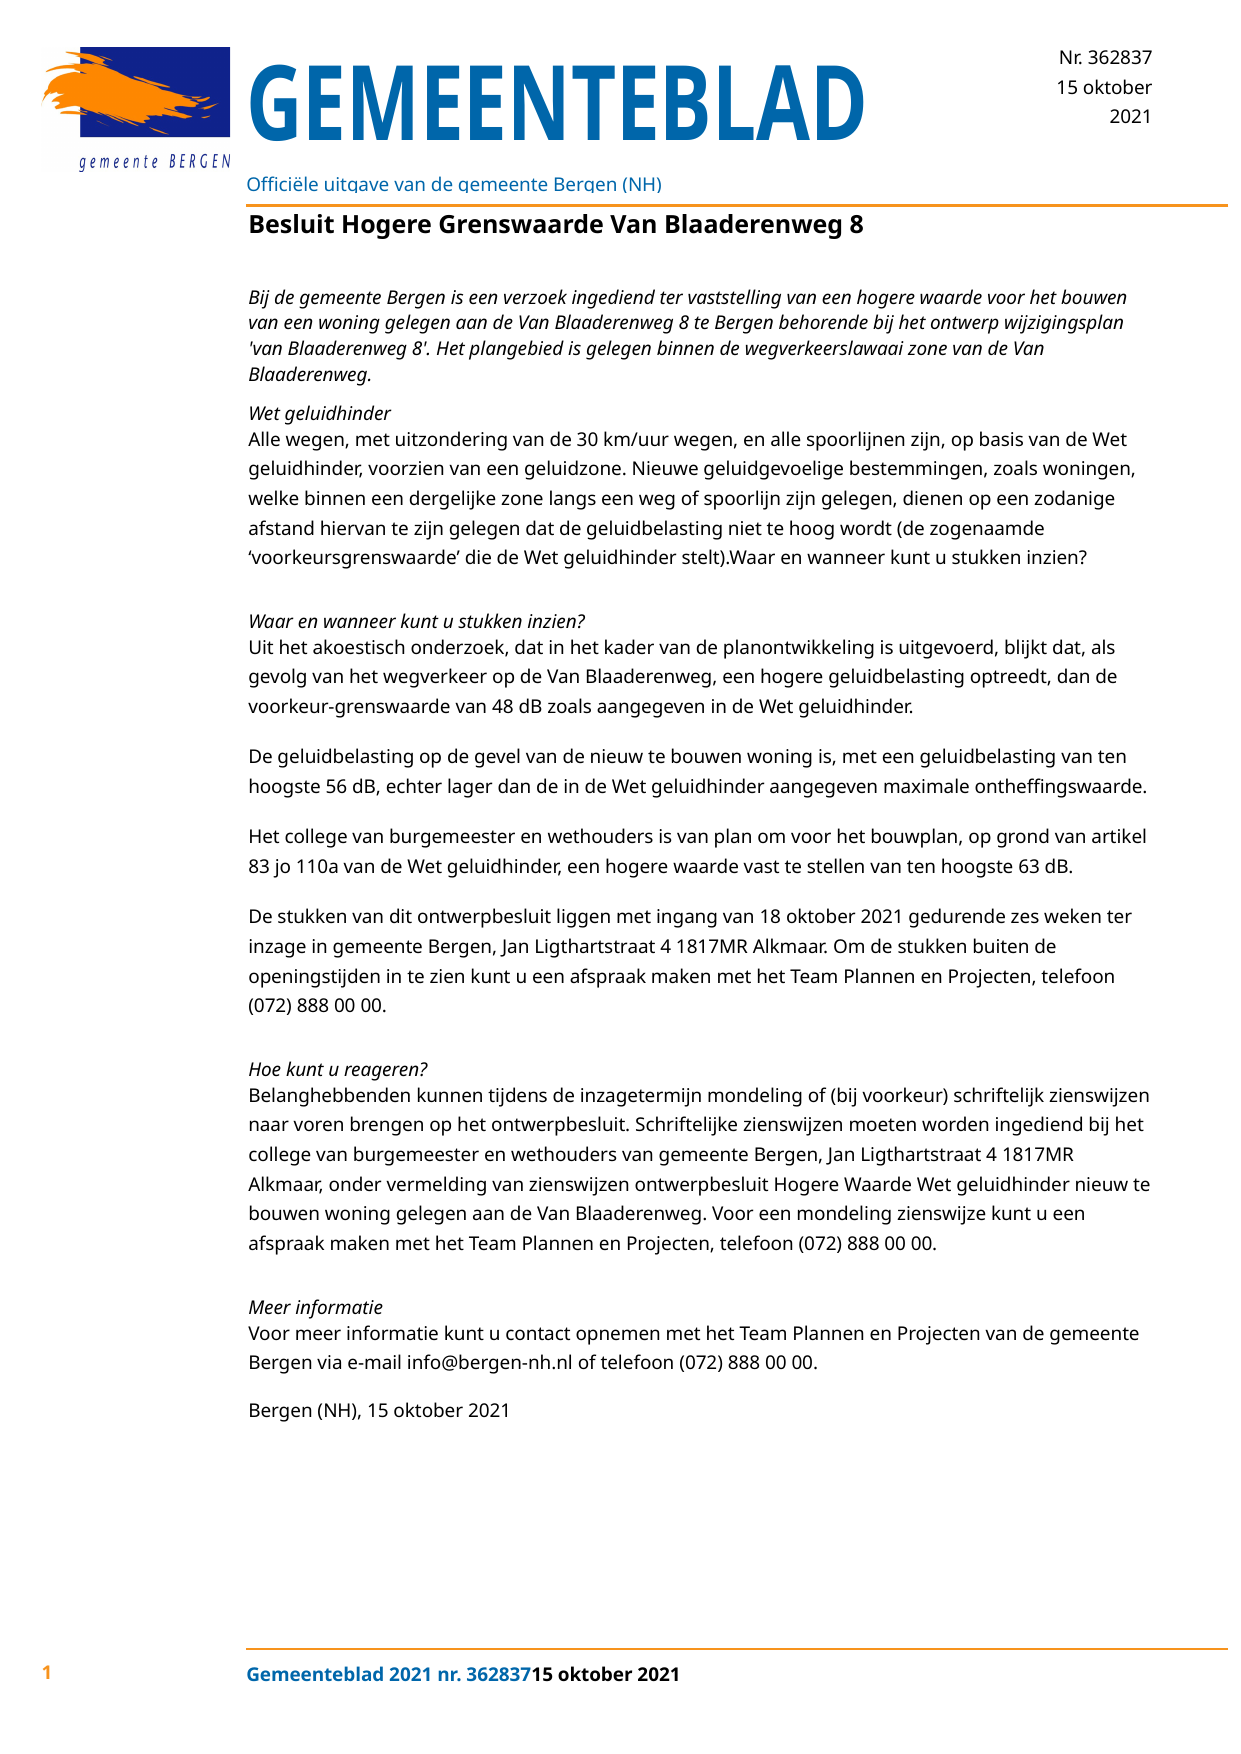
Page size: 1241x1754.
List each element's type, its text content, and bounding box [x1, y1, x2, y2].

text Voor meer informatie kunt u contact opnemen met het Team Plannen en Projecten van de gemeente Bergen via e-mail info@bergen-nh.nl of telefoon (072) 888 00 00. [248, 1320, 1152, 1375]
text Uit het akoestisch onderzoek, dat in het kader van de planontwikkeling is uitgevoerd, blijkt dat, als gevolg van het wegverkeer op de Van Blaaderenweg, een hogere geluidbelasting optreedt, dan de voorkeur-grenswaarde van 48 dB zoals aangegeven in de Wet geluidhinder. [248, 634, 1152, 719]
text Het college van burgemeester en wethouders is van plan om voor het bouwplan, op grond van artikel 83 jo 110a van de Wet geluidhinder, een hogere waarde vast te stellen van ten hoogste 63 dB. [248, 824, 1152, 879]
text Waar en wanneer kunt u stukken inzien? [248, 608, 1152, 634]
text Bij de gemeente Bergen is een verzoek ingediend ter vaststelling van een hogere waarde voor het bouwen van een woning gelegen aan de Van Blaaderenweg 8 te Bergen behorende bij het ontwerp wijzigingsplan 'van Blaaderenweg 8'. Het plangebied is gelegen binnen de wegverkeerslawaai zone van de Van Blaaderenweg. [248, 284, 1152, 387]
text Bergen (NH), 15 oktober 2021 [248, 1397, 1152, 1423]
text Hoe kunt u reageren? [248, 1056, 1152, 1082]
text De stukken van dit ontwerpbesluit liggen met ingang van 18 oktober 2021 gedurende zes weken ter inzage in gemeente Bergen, Jan Ligthartstraat 4 1817MR Alkmaar. Om de stukken buiten de openingstijden in te zien kunt u een afspraak maken met het Team Plannen en Projecten, telefoon (072) 888 00 00. [248, 904, 1152, 1018]
text Belanghebbenden kunnen tijdens de inzagetermijn mondeling of (bij voorkeur) schriftelijk zienswijzen naar voren brengen op het ontwerpbesluit. Schriftelijke zienswijzen moeten worden ingediend bij het college van burgemeester en wethouders van gemeente Bergen, Jan Ligthartstraat 4 1817MR Alkmaar, onder vermelding van zienswijzen ontwerpbesluit Hogere Waarde Wet geluidhinder nieuw te bouwen woning gelegen aan de Van Blaaderenweg. Voor een mondeling zienswijze kunt u een afspraak maken met het Team Plannen en Projecten, telefoon (072) 888 00 00. [248, 1082, 1152, 1256]
text Alle wegen, met uitzondering van de 30 km/uur wegen, en alle spoorlijnen zijn, op basis van de Wet geluidhinder, voorzien van een geluidzone. Nieuwe geluidgevoelige bestemmingen, zoals woningen, welke binnen een dergelijke zone langs een weg of spoorlijn zijn gelegen, dienen op een zodanige afstand hiervan te zijn gelegen dat de geluidbelasting niet te hoog wordt (de zogenaamde ‘voorkeursgrenswaarde’ die de Wet geluidhinder stelt).Waar en wanneer kunt u stukken inzien? [248, 426, 1152, 570]
text Besluit Hogere Grenswaarde Van Blaaderenweg 8 [248, 207, 1152, 241]
picture [41, 47, 231, 172]
text Wet geluidhinder [248, 400, 1152, 426]
text Meer informatie [248, 1294, 1152, 1320]
text De geluidbelasting op de gevel van de nieuw te bouwen woning is, met een geluidbelasting van ten hoogste 56 dB, echter lager dan de in de Wet geluidhinder aangegeven maximale ontheffingswaarde. [248, 744, 1152, 799]
